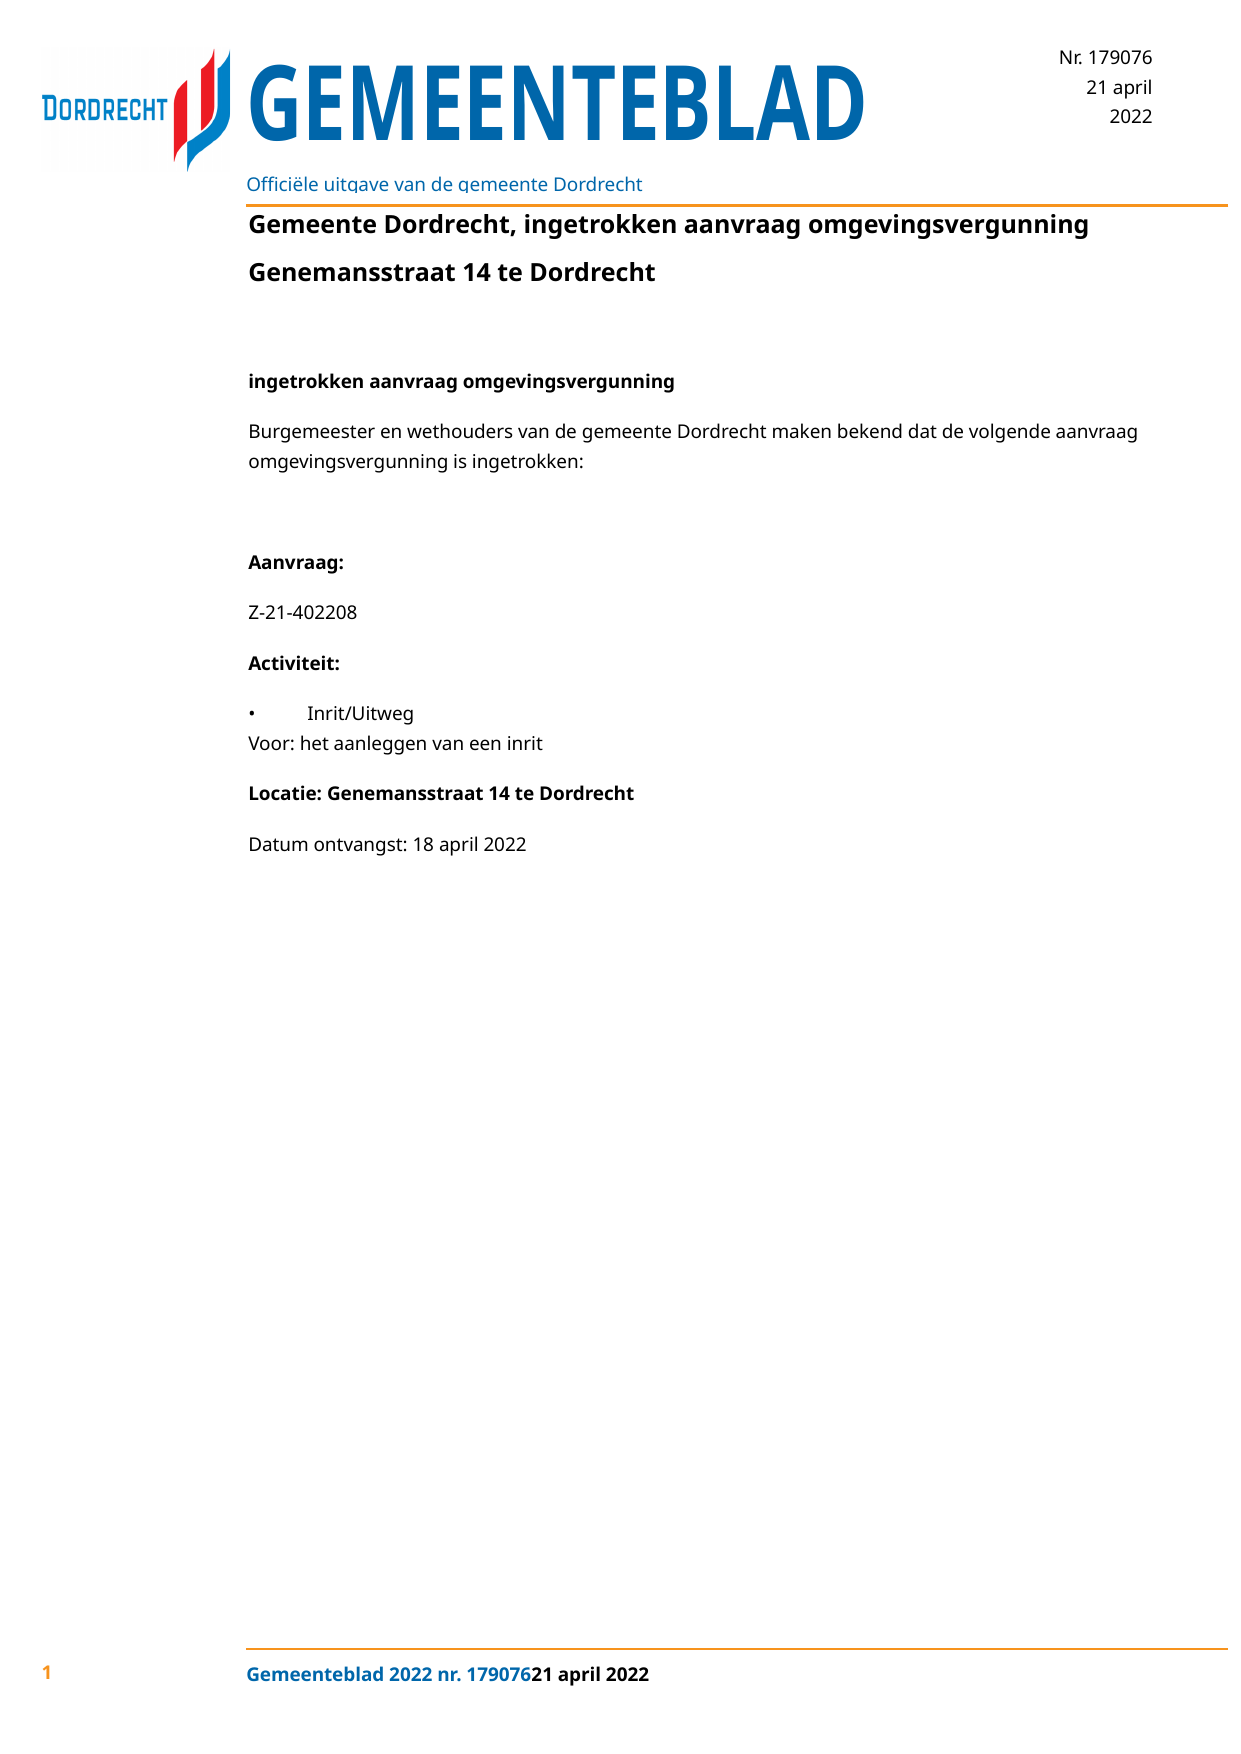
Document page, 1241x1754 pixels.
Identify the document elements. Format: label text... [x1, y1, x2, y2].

picture [41, 47, 231, 172]
text Voor: het aanleggen van een inrit [248, 730, 1152, 756]
text ingetrokken aanvraag omgevingsvergunning [248, 368, 1152, 394]
list Inrit/Uitweg [248, 700, 1152, 726]
text Gemeente Dordrecht, ingetrokken aanvraag omgevingsvergunning Genemansstraat 14 te Dordrecht [248, 207, 1152, 288]
text Aanvraag: [248, 549, 1152, 575]
text Datum ontvangst: 18 april 2022 [248, 831, 1152, 857]
text Locatie: Genemansstraat 14 te Dordrecht [248, 780, 1152, 806]
text Burgemeester en wethouders van de gemeente Dordrecht maken bekend dat de volgende aanvraag omgevingsvergunning is ingetrokken: [248, 419, 1152, 474]
text Z-21-402208 [248, 599, 1152, 625]
text Activiteit: [248, 650, 1152, 676]
